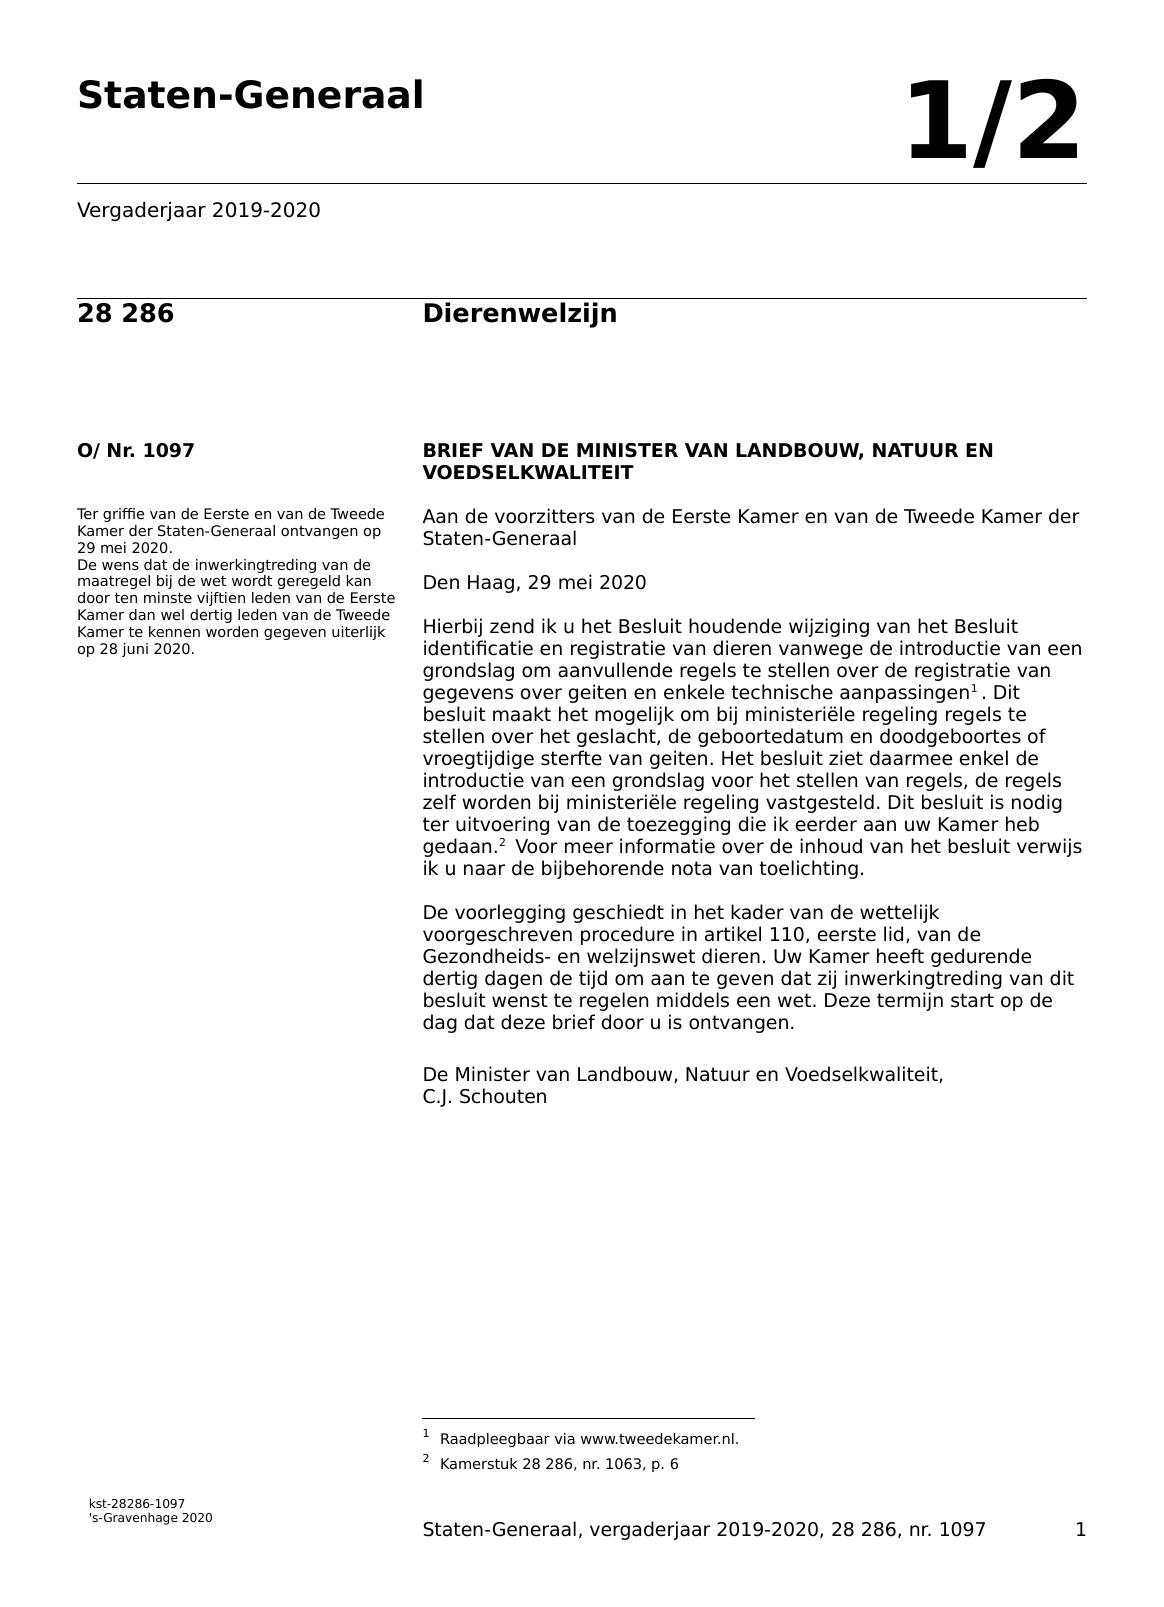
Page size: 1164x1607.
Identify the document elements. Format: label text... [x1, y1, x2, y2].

text Ter griffie van de Eerste en van de Tweede Kamer der Staten-Generaal ontvangen op 29 mei 2020. [77, 506, 399, 556]
subtitle O/ Nr. 1097 BRIEF VAN DE MINISTER VAN LANDBOUW, NATUUR EN VOEDSELKWALITEIT [77, 440, 1087, 484]
table_header 1/2 [886, 59, 1087, 183]
text De voorlegging geschiedt in het kader van de wettelijk voorgeschreven procedure in artikel 110, eerste lid, van de Gezondheids- en welzijnswet dieren. Uw Kamer heeft gedurende dertig dagen de tijd om aan te geven dat zij inwerkingtreding van dit besluit wenst te regelen middels een wet. Deze termijn start op de dag dat deze brief door u is ontvangen. [422, 902, 1087, 1034]
subtitle 28 286 Dierenwelzijn [77, 299, 1087, 329]
text Hierbij zend ik u het Besluit houdende wijziging van het Besluit identificatie en registratie van dieren vanwege de introductie van een grondslag om aanvullende regels te stellen over de registratie van gegevens over geiten en enkele technische aanpassingen. Dit besluit maakt het mogelijk om bij ministeriële regeling regels te stellen over het geslacht, de geboortedatum en doodgeboortes of vroegtijdige sterfte van geiten. Het besluit ziet daarmee enkel de introductie van een grondslag voor het stellen van regels, de regels zelf worden bij ministeriële regeling vastgesteld. Dit besluit is nodig ter uitvoering van de toezegging die ik eerder aan uw Kamer heb gedaan. Voor meer informatie over de inhoud van het besluit verwijs ik u naar de bijbehorende nota van toelichting. [422, 616, 1087, 880]
text Aan de voorzitters van de Eerste Kamer en van de Tweede Kamer der Staten-Generaal [422, 506, 1087, 550]
text kst-28286-1097 [88, 1497, 323, 1511]
text Den Haag, 29 mei 2020 [422, 572, 1087, 594]
text Kamerstuk 28 286, nr. 1063, p. 6 [422, 1452, 1087, 1474]
text Raadpleegbaar via www.tweedekamer.nl. [422, 1427, 1087, 1449]
text De Minister van Landbouw, Natuur en Voedselkwaliteit, C.J. Schouten [422, 1064, 1087, 1108]
table_cell Vergaderjaar 2019-2020 [77, 184, 1087, 298]
table_header Staten-Generaal [77, 59, 886, 183]
text De wens dat de inwerkingtreding van de maatregel bij de wet wordt geregeld kan door ten minste vijftien leden van de Eerste Kamer dan wel dertig leden van de Tweede Kamer te kennen worden gegeven uiterlijk op 28 juni 2020. [77, 556, 399, 658]
text 's-Gravenhage 2020 [88, 1511, 323, 1525]
